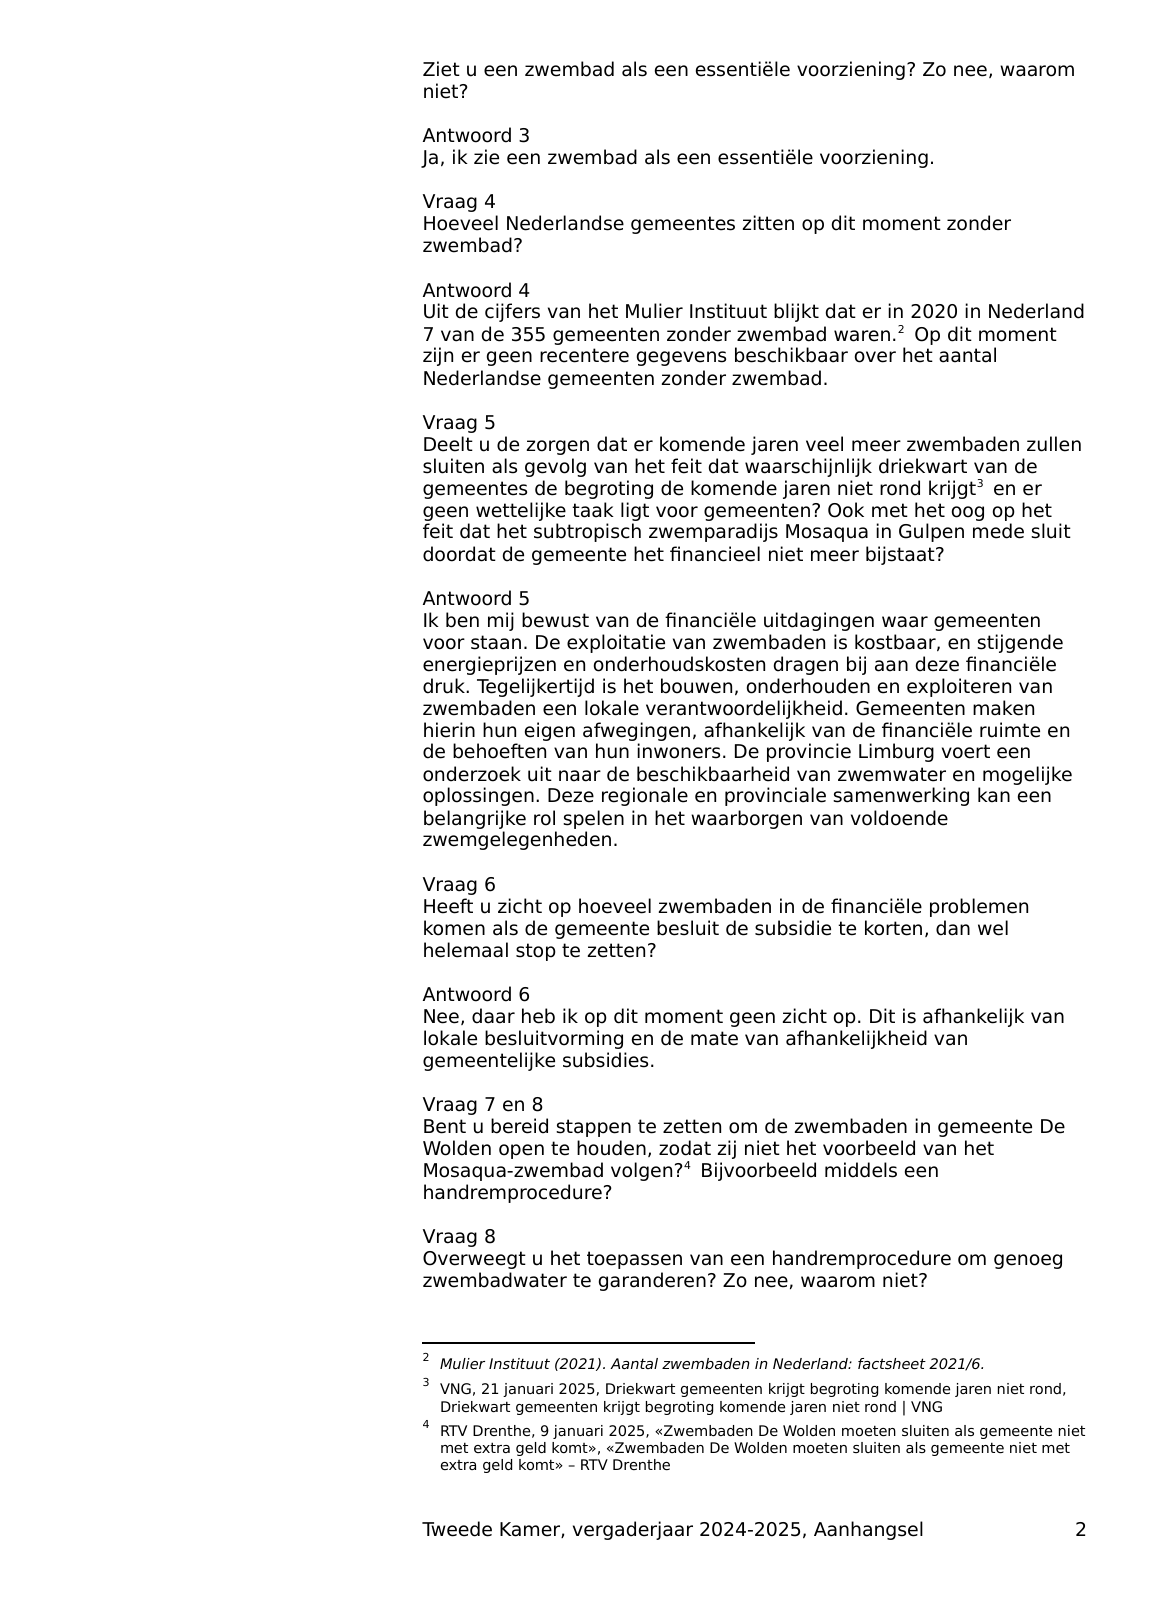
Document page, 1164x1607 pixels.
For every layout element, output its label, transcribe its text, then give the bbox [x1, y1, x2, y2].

text Hoeveel Nederlandse gemeentes zitten op dit moment zonder zwembad? [422, 213, 1087, 257]
text Antwoord 3 [422, 125, 1087, 147]
text Heeft u zicht op hoeveel zwembaden in de financiële problemen komen als de gemeente besluit de subsidie te korten, dan wel helemaal stop te zetten? [422, 896, 1087, 961]
text Mulier Instituut (2021). Aantal zwembaden in Nederland: factsheet 2021/6. [422, 1352, 1087, 1374]
text Vraag 4 [422, 191, 1087, 213]
text Vraag 7 en 8 [422, 1094, 1087, 1116]
text Vraag 6 [422, 873, 1087, 896]
text Antwoord 5 [422, 588, 1087, 609]
text Antwoord 4 [422, 279, 1087, 301]
text Antwoord 6 [422, 984, 1087, 1006]
text Vraag 5 [422, 412, 1087, 433]
text VNG, 21 januari 2025, Driekwart gemeenten krijgt begroting komende jaren niet rond, Driekwart gemeenten krijgt begroting komende jaren niet rond | VNG [422, 1377, 1087, 1416]
text Uit de cijfers van het Mulier Instituut blijkt dat er in 2020 in Nederland 7 van de 355 gemeenten zonder zwembad waren. Op dit moment zijn er geen recentere gegevens beschikbaar over het aantal Nederlandse gemeenten zonder zwembad. [422, 301, 1087, 389]
text Ik ben mij bewust van de financiële uitdagingen waar gemeenten voor staan. De exploitatie van zwembaden is kostbaar, en stijgende energieprijzen en onderhoudskosten dragen bij aan deze financiële druk. Tegelijkertijd is het bouwen, onderhouden en exploiteren van zwembaden een lokale verantwoordelijkheid. Gemeenten maken hierin hun eigen afwegingen, afhankelijk van de financiële ruimte en de behoeften van hun inwoners. De provincie Limburg voert een onderzoek uit naar de beschikbaarheid van zwemwater en mogelijke oplossingen. Deze regionale en provinciale samenwerking kan een belangrijke rol spelen in het waarborgen van voldoende zwemgelegenheden. [422, 609, 1087, 851]
text Deelt u de zorgen dat er komende jaren veel meer zwembaden zullen sluiten als gevolg van het feit dat waarschijnlijk driekwart van de gemeentes de begroting de komende jaren niet rond krijgt en er geen wettelijke taak ligt voor gemeenten? Ook met het oog op het feit dat het subtropisch zwemparadijs Mosaqua in Gulpen mede sluit doordat de gemeente het financieel niet meer bijstaat? [422, 433, 1087, 565]
text Ja, ik zie een zwembad als een essentiële voorziening. [422, 147, 1087, 169]
text RTV Drenthe, 9 januari 2025, «Zwembaden De Wolden moeten sluiten als gemeente niet met extra geld komt», «Zwembaden De Wolden moeten sluiten als gemeente niet met extra geld komt» – RTV Drenthe [422, 1418, 1087, 1474]
text Ziet u een zwembad als een essentiële voorziening? Zo nee, waarom niet? [422, 59, 1087, 103]
text Nee, daar heb ik op dit moment geen zicht op. Dit is afhankelijk van lokale besluitvorming en de mate van afhankelijkheid van gemeentelijke subsidies. [422, 1006, 1087, 1072]
text Bent u bereid stappen te zetten om de zwembaden in gemeente De Wolden open te houden, zodat zij niet het voorbeeld van het Mosaqua-zwembad volgen? Bijvoorbeeld middels een handremprocedure? [422, 1116, 1087, 1204]
text Vraag 8 [422, 1226, 1087, 1248]
text Overweegt u het toepassen van een handremprocedure om genoeg zwembadwater te garanderen? Zo nee, waarom niet? [422, 1248, 1087, 1292]
